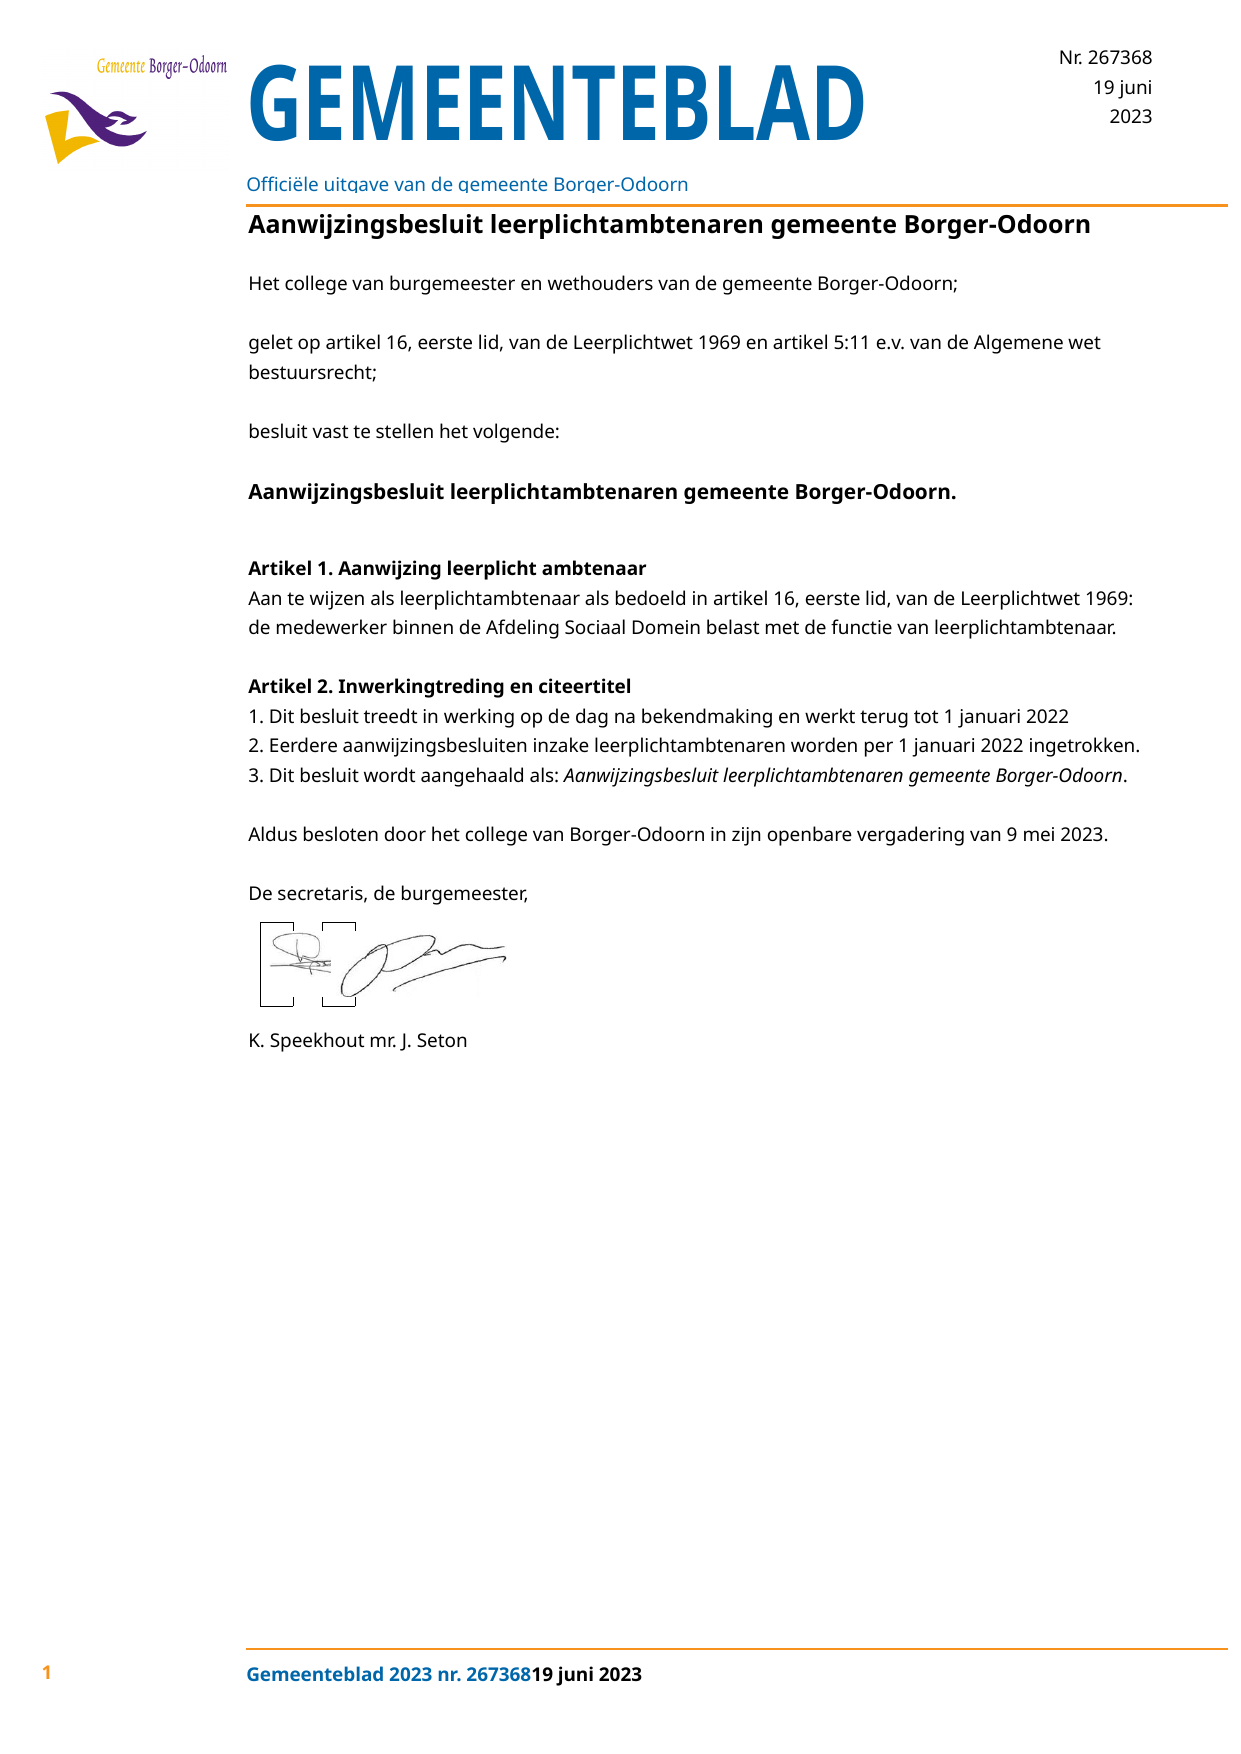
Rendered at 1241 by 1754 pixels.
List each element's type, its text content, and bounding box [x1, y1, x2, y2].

text Artikel 1. Aanwijzing leerplicht ambtenaar [248, 555, 1152, 581]
text Aanwijzingsbesluit leerplichtambtenaren gemeente Borger-Odoorn. [248, 477, 1152, 506]
text 1. Dit besluit treedt in werking op de dag na bekendmaking en werkt terug tot 1 januari 2022 [248, 703, 1152, 729]
text Het college van burgemeester en wethouders van de gemeente Borger-Odoorn; [248, 270, 1152, 296]
text Aan te wijzen als leerplichtambtenaar als bedoeld in artikel 16, eerste lid, van de Leerplichtwet 1969: de medewerker binnen de Afdeling Sociaal Domein belast met de functie van leerplichtambtenaar. [248, 585, 1152, 640]
text 3. Dit besluit wordt aangehaald als: Aanwijzingsbesluit leerplichtambtenaren gemeente Borger-Odoorn. [248, 762, 1152, 788]
text Aldus besloten door het college van Borger-Odoorn in zijn openbare vergadering van 9 mei 2023. [248, 821, 1152, 847]
text Aanwijzingsbesluit leerplichtambtenaren gemeente Borger-Odoorn [248, 207, 1152, 241]
picture [41, 47, 231, 172]
text Artikel 2. Inwerkingtreding en citeertitel [248, 673, 1152, 699]
text K. Speekhout mr. J. Seton [248, 1027, 1152, 1053]
text gelet op artikel 16, eerste lid, van de Leerplichtwet 1969 en artikel 5:11 e.v. van de Algemene wet bestuursrecht; [248, 329, 1152, 385]
text 2. Eerdere aanwijzingsbesluiten inzake leerplichtambtenaren worden per 1 januari 2022 ingetrokken. [248, 733, 1152, 758]
text De secretaris, de burgemeester, [248, 881, 1152, 906]
text besluit vast te stellen het volgende: [248, 418, 1152, 444]
picture [268, 931, 509, 997]
